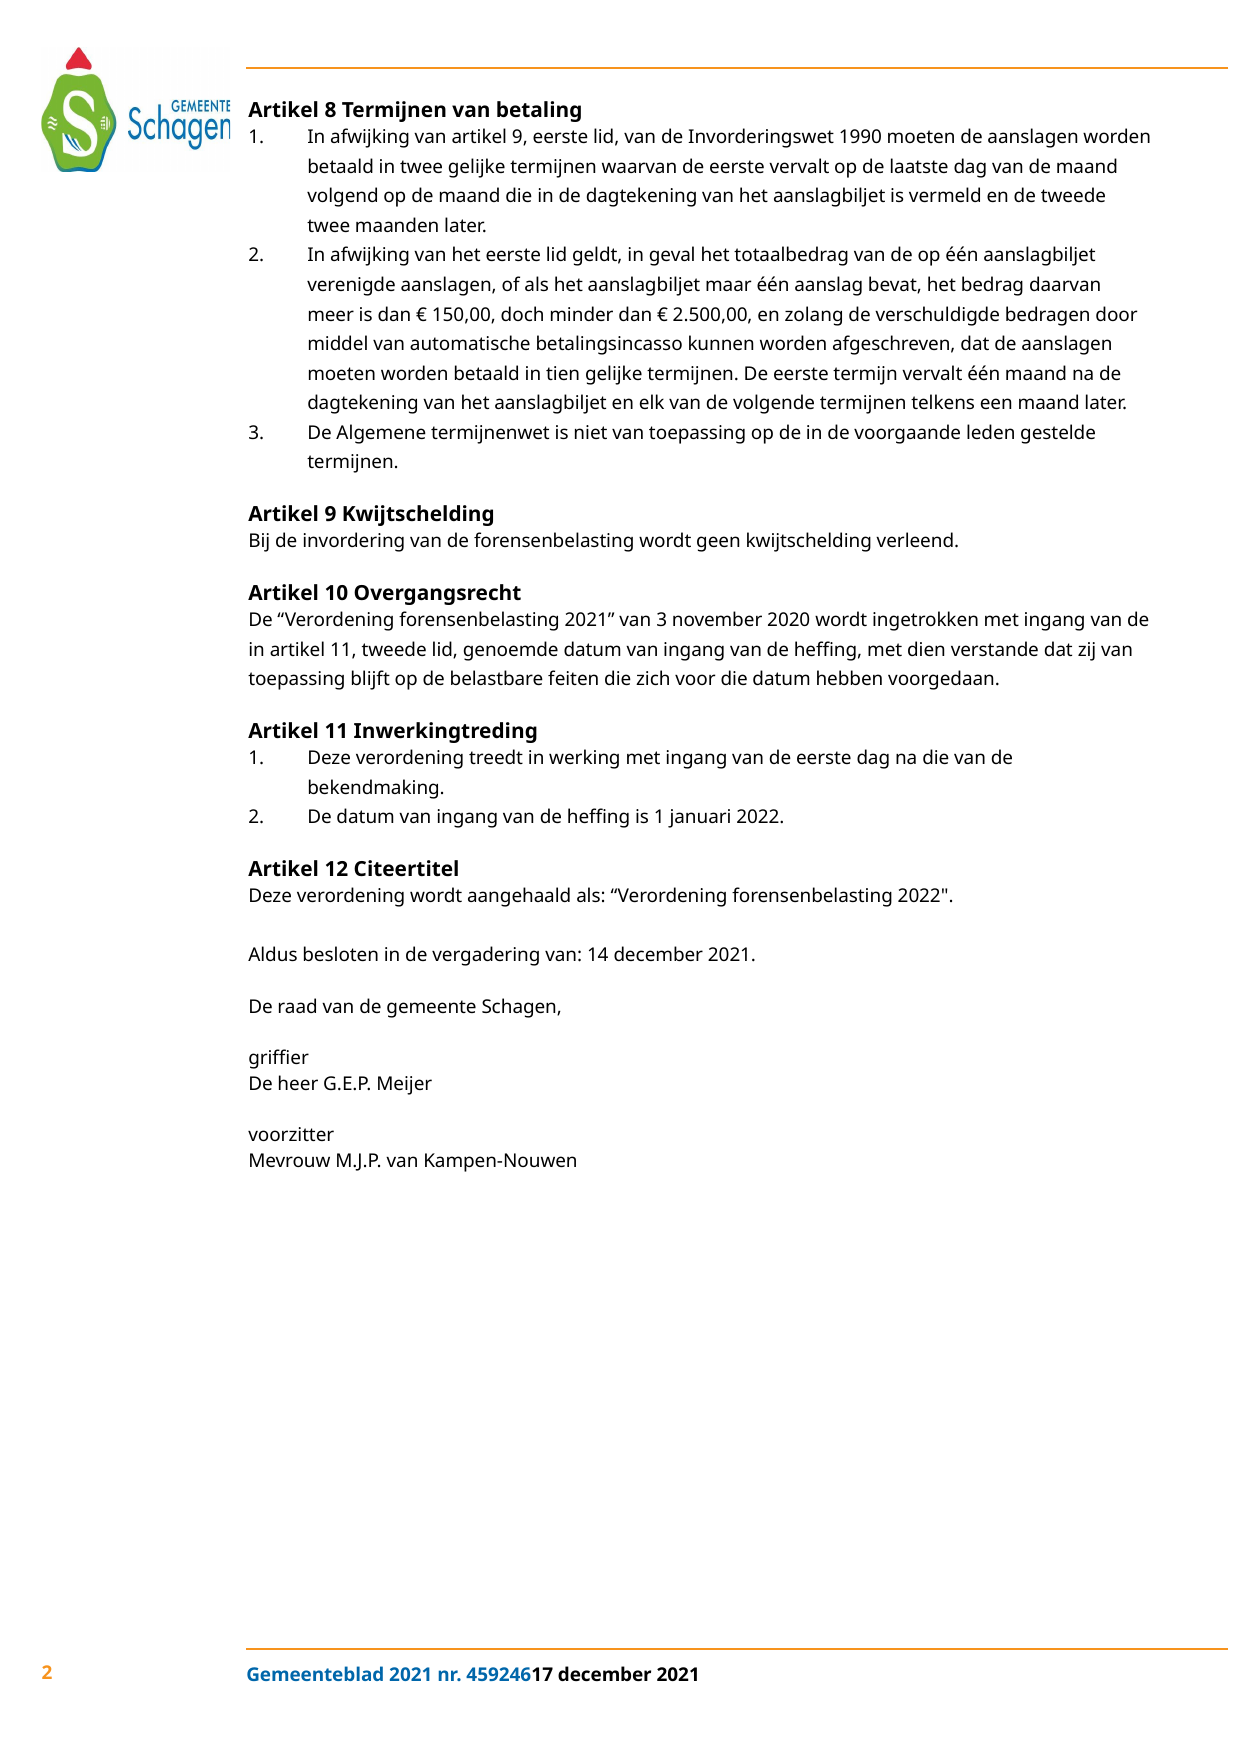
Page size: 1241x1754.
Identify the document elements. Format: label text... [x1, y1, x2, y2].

text Mevrouw M.J.P. van Kampen-Nouwen [248, 1147, 1152, 1173]
text Deze verordening wordt aangehaald als: “Verordening forensenbelasting 2022". [248, 882, 1152, 908]
text Artikel 11 Inwerkingtreding [248, 716, 1152, 744]
text Aldus besloten in de vergadering van: 14 december 2021. [248, 942, 1152, 967]
picture [41, 47, 231, 172]
text griffier [248, 1044, 1152, 1070]
text Bij de invordering van de forensenbelasting wordt geen kwijtschelding verleend. [248, 527, 1152, 553]
text Artikel 12 Citeertitel [248, 854, 1152, 882]
text Artikel 8 Termijnen van betaling [248, 95, 1152, 123]
list In afwijking van artikel 9, eerste lid, van de Invorderingswet 1990 moeten de aanslagen worden betaald in twee gelijke termijnen waarvan de eerste vervalt op de laatste dag van de maand volgend op de maand die in de dagtekening van het aanslagbiljet is vermeld en de tweede twee maanden later. [248, 123, 1152, 238]
list De datum van ingang van de heffing is 1 januari 2022. [248, 803, 1152, 829]
list Deze verordening treedt in werking met ingang van de eerste dag na die van de bekendmaking. [248, 744, 1152, 800]
text De “Verordening forensenbelasting 2021” van 3 november 2020 wordt ingetrokken met ingang van de in artikel 11, tweede lid, genoemde datum van ingang van de heffing, met dien verstande dat zij van toepassing blijft op de belastbare feiten die zich voor die datum hebben voorgedaan. [248, 606, 1152, 691]
text De raad van de gemeente Schagen, [248, 993, 1152, 1019]
text voorzitter [248, 1122, 1152, 1147]
list De Algemene termijnenwet is niet van toepassing op de in de voorgaande leden gestelde termijnen. [248, 419, 1152, 474]
text Artikel 9 Kwijtschelding [248, 499, 1152, 527]
text Artikel 10 Overgangsrecht [248, 578, 1152, 606]
text De heer G.E.P. Meijer [248, 1070, 1152, 1096]
list In afwijking van het eerste lid geldt, in geval het totaalbedrag van de op één aanslagbiljet verenigde aanslagen, of als het aanslagbiljet maar één aanslag bevat, het bedrag daarvan meer is dan € 150,00, doch minder dan € 2.500,00, en zolang de verschuldigde bedragen door middel van automatische betalingsincasso kunnen worden afgeschreven, dat de aanslagen moeten worden betaald in tien gelijke termijnen. De eerste termijn vervalt één maand na de dagtekening van het aanslagbiljet en elk van de volgende termijnen telkens een maand later. [248, 242, 1152, 415]
